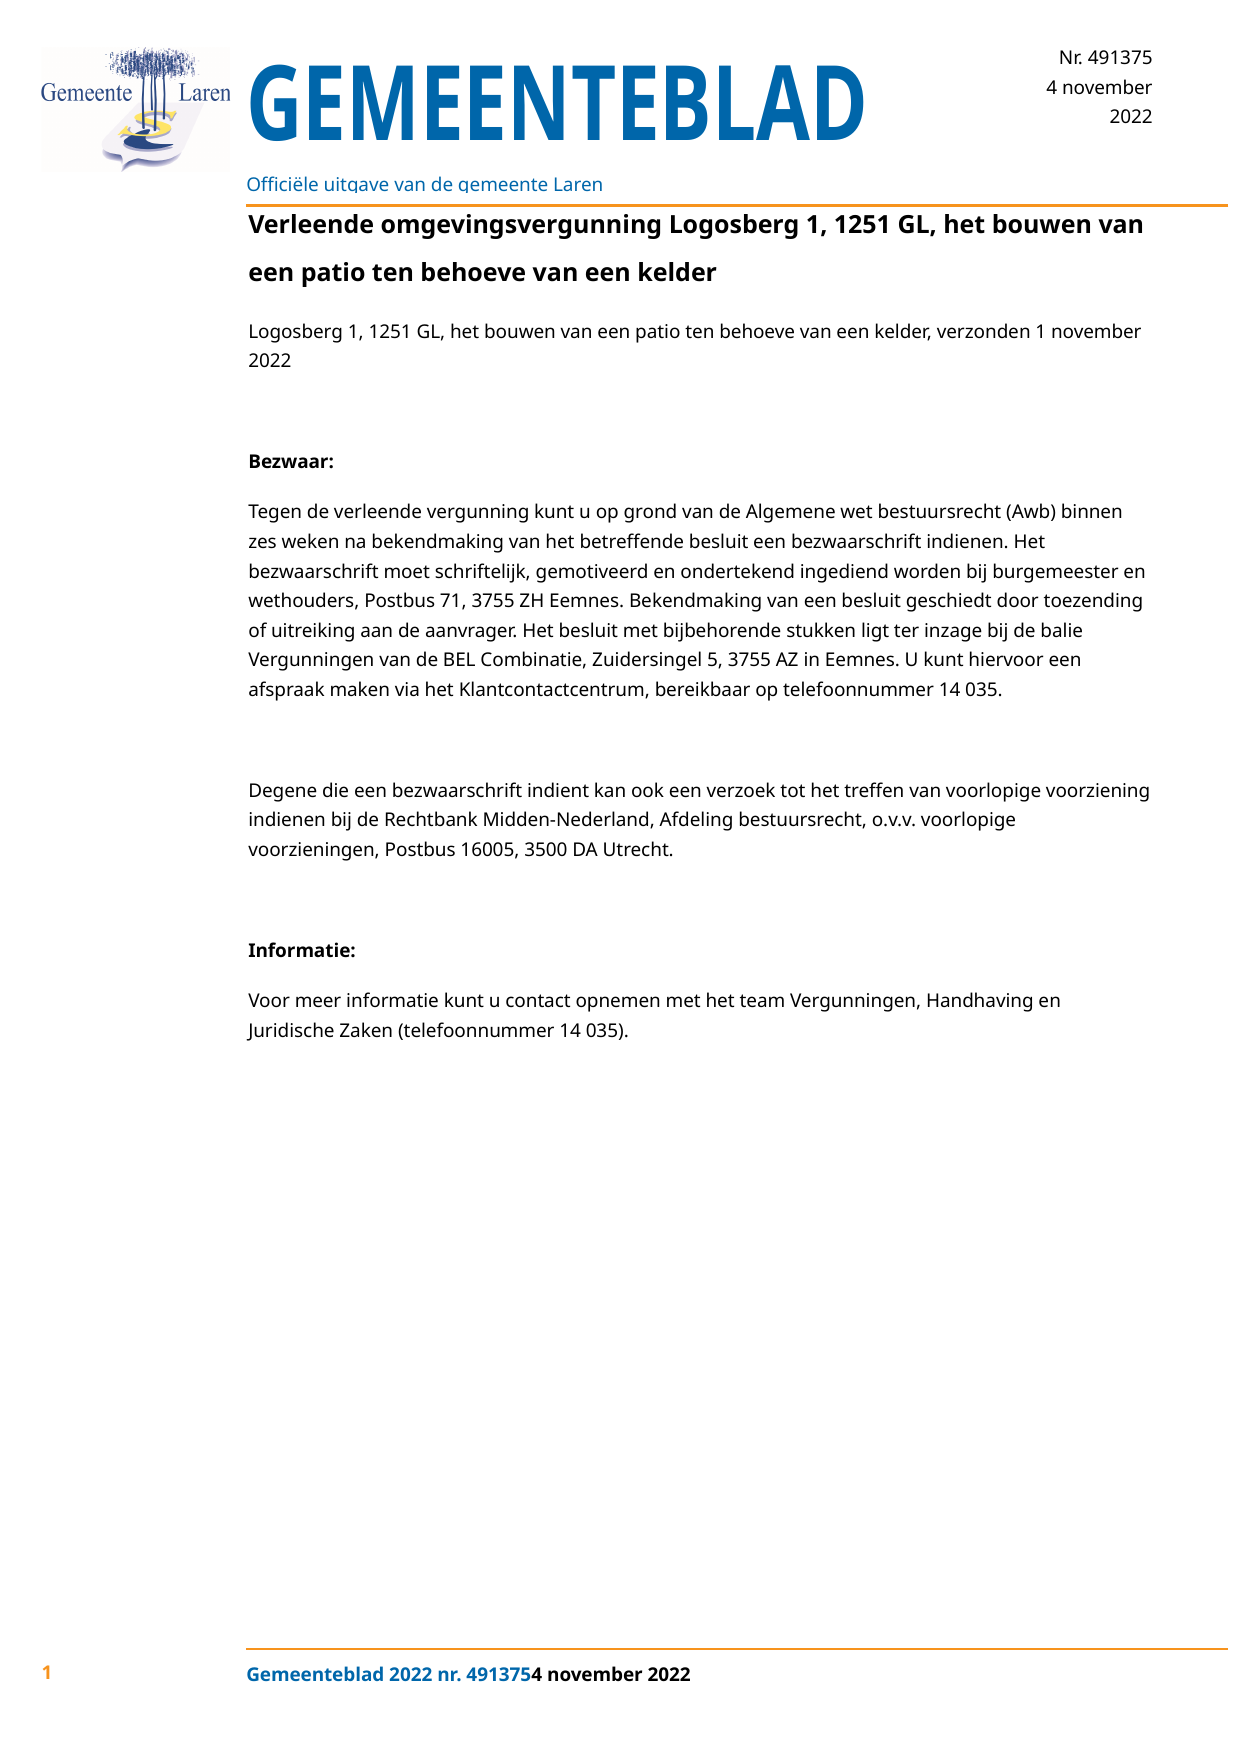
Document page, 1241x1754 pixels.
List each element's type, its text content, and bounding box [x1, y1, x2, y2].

text Logosberg 1, 1251 GL, het bouwen van een patio ten behoeve van een kelder, verzonden 1 november 2022 [248, 318, 1152, 373]
picture [41, 47, 231, 172]
text Informatie: [248, 937, 1152, 963]
text Bezwaar: [248, 448, 1152, 474]
text Verleende omgevingsvergunning Logosberg 1, 1251 GL, het bouwen van een patio ten behoeve van een kelder [248, 207, 1152, 288]
text Voor meer informatie kunt u contact opnemen met het team Vergunningen, Handhaving en Juridische Zaken (telefoonnummer 14 035). [248, 987, 1152, 1043]
text Degene die een bezwaarschrift indient kan ook een verzoek tot het treffen van voorlopige voorziening indienen bij de Rechtbank Midden-Nederland, Afdeling bestuursrecht, o.v.v. voorlopige voorzieningen, Postbus 16005, 3500 DA Utrecht. [248, 777, 1152, 862]
text Tegen de verleende vergunning kunt u op grond van de Algemene wet bestuursrecht (Awb) binnen zes weken na bekendmaking van het betreffende besluit een bezwaarschrift indienen. Het bezwaarschrift moet schriftelijk, gemotiveerd en ondertekend ingediend worden bij burgemeester en wethouders, Postbus 71, 3755 ZH Eemnes. Bekendmaking van een besluit geschiedt door toezending of uitreiking aan de aanvrager. Het besluit met bijbehorende stukken ligt ter inzage bij de balie Vergunningen van de BEL Combinatie, Zuidersingel 5, 3755 AZ in Eemnes. U kunt hiervoor een afspraak maken via het Klantcontactcentrum, bereikbaar op telefoonnummer 14 035. [248, 499, 1152, 702]
